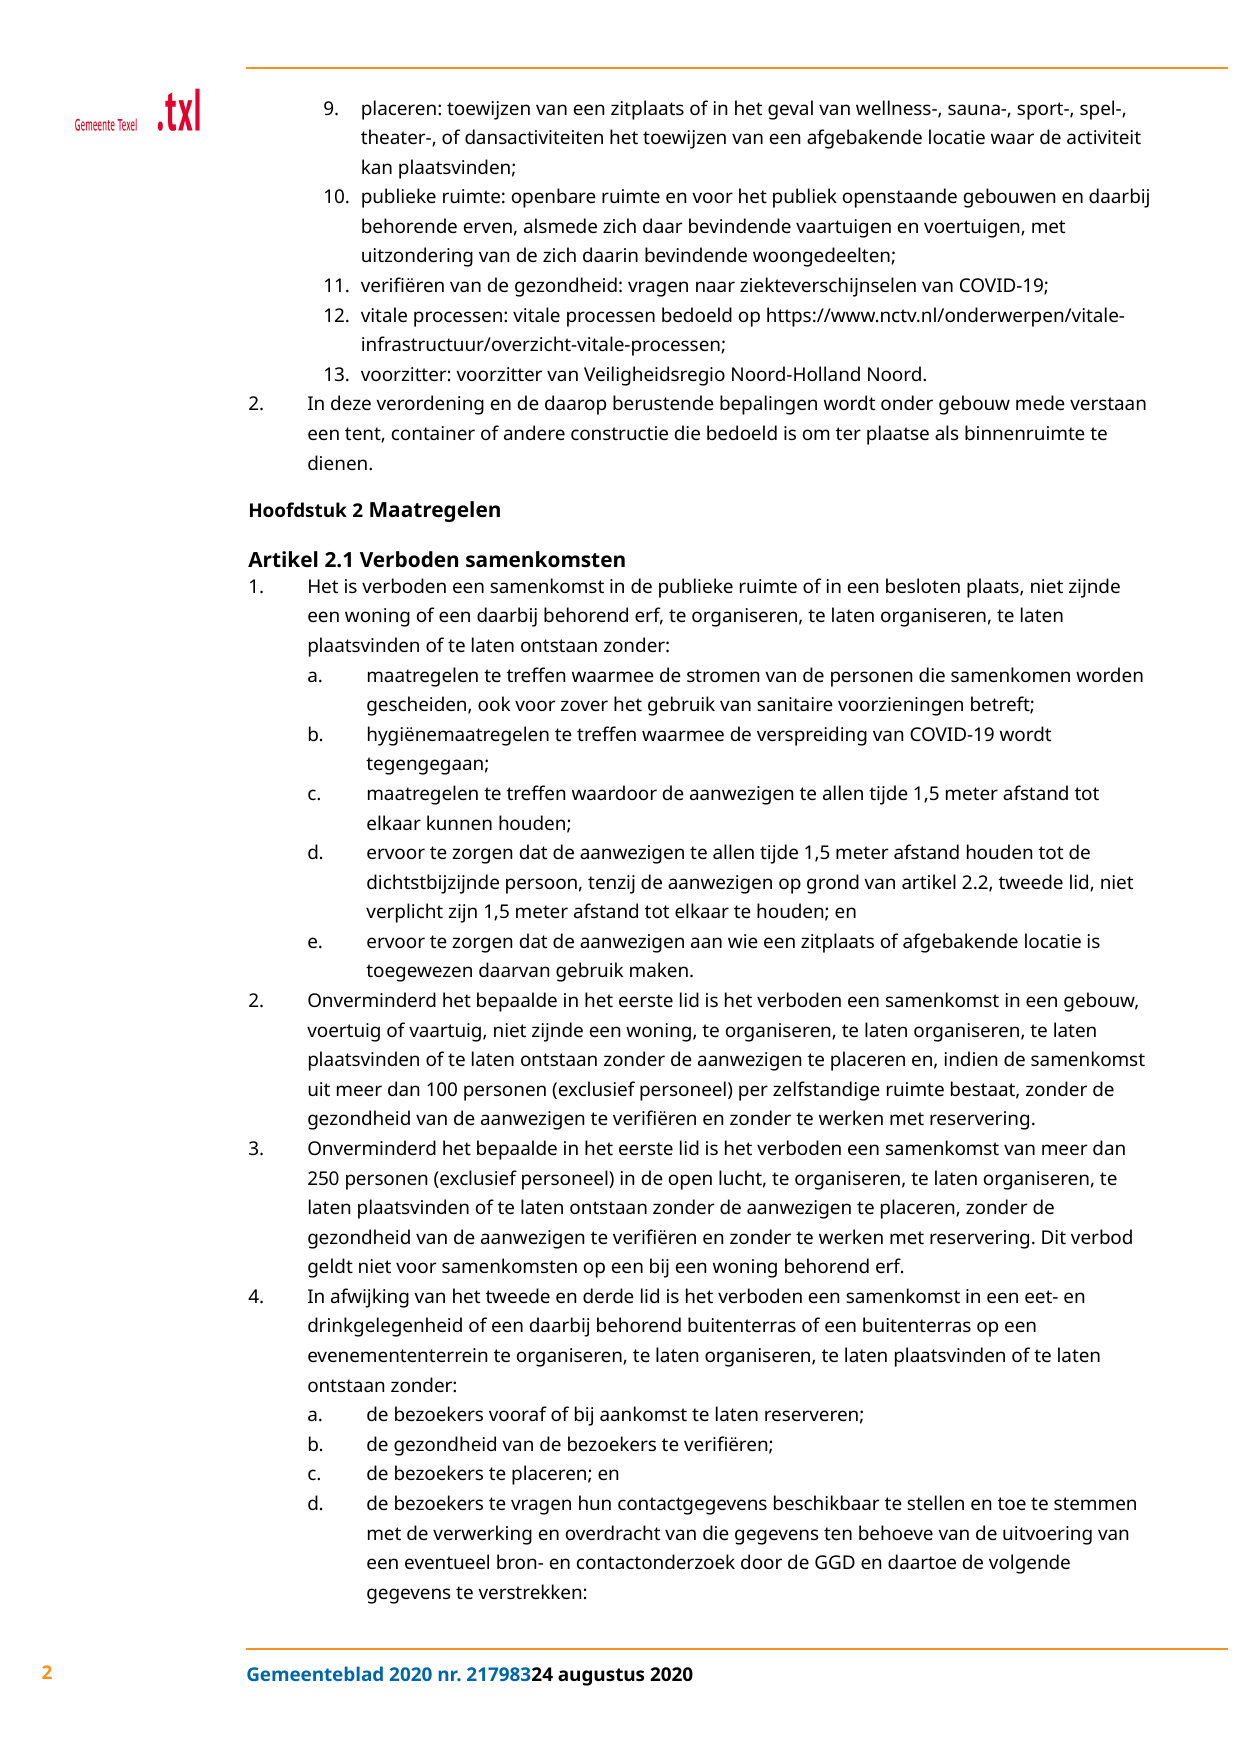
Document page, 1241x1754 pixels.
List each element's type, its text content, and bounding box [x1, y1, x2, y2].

list ervoor te zorgen dat de aanwezigen aan wie een zitplaats of afgebakende locatie is toegewezen daarvan gebruik maken. [307, 928, 1152, 983]
list Het is verboden een samenkomst in de publieke ruimte of in een besloten plaats, niet zijnde een woning of een daarbij behorend erf, te organiseren, te laten organiseren, te laten plaatsvinden of te laten ontstaan zonder: [248, 573, 1152, 658]
list de gezondheid van de bezoekers te verifiëren; [307, 1431, 1152, 1457]
list maatregelen te treffen waarmee de stromen van de personen die samenkomen worden gescheiden, ook voor zover het gebruik van sanitaire voorzieningen betreft; [307, 662, 1152, 717]
list publieke ruimte: openbare ruimte en voor het publiek openstaande gebouwen en daarbij behorende erven, alsmede zich daar bevindende vaartuigen en voertuigen, met uitzondering van de zich daarin bevindende woongedeelten; [323, 183, 1152, 268]
list de bezoekers vooraf of bij aankomst te laten reserveren; [307, 1401, 1152, 1427]
list Onverminderd het bepaalde in het eerste lid is het verboden een samenkomst in een gebouw, voertuig of vaartuig, niet zijnde een woning, te organiseren, te laten organiseren, te laten plaatsvinden of te laten ontstaan zonder de aanwezigen te placeren en, indien de samenkomst uit meer dan 100 personen (exclusief personeel) per zelfstandige ruimte bestaat, zonder de gezondheid van de aanwezigen te verifiëren en zonder te werken met reservering. [248, 987, 1152, 1131]
list maatregelen te treffen waardoor de aanwezigen te allen tijde 1,5 meter afstand tot elkaar kunnen houden; [307, 780, 1152, 836]
list voorzitter: voorzitter van Veiligheidsregio Noord-Holland Noord. [323, 361, 1152, 387]
list In deze verordening en de daarop berustende bepalingen wordt onder gebouw mede verstaan een tent, container of andere constructie die bedoeld is om ter plaatse als binnenruimte te dienen. [248, 391, 1152, 476]
list de bezoekers te vragen hun contactgegevens beschikbaar te stellen en toe te stemmen met de verwerking en overdracht van die gegevens ten behoeve van de uitvoering van een eventueel bron- en contactonderzoek door de GGD en daartoe de volgende gegevens te verstrekken: [307, 1490, 1152, 1605]
text Hoofdstuk 2 Maatregelen [248, 495, 1152, 524]
list ervoor te zorgen dat de aanwezigen te allen tijde 1,5 meter afstand houden tot de dichtstbijzijnde persoon, tenzij de aanwezigen op grond van artikel 2.2, tweede lid, niet verplicht zijn 1,5 meter afstand tot elkaar te houden; en [307, 839, 1152, 924]
list vitale processen: vitale processen bedoeld op https://www.nctv.nl/onderwerpen/vitale-infrastructuur/overzicht-vitale-processen; [323, 302, 1152, 357]
picture [41, 47, 231, 172]
list verifiëren van de gezondheid: vragen naar ziekteverschijnselen van COVID-19; [323, 272, 1152, 298]
list hygiënemaatregelen te treffen waarmee de verspreiding van COVID-19 wordt tegengegaan; [307, 721, 1152, 776]
list Onverminderd het bepaalde in het eerste lid is het verboden een samenkomst van meer dan 250 personen (exclusief personeel) in de open lucht, te organiseren, te laten organiseren, te laten plaatsvinden of te laten ontstaan zonder de aanwezigen te placeren, zonder de gezondheid van de aanwezigen te verifiëren en zonder te werken met reservering. Dit verbod geldt niet voor samenkomsten op een bij een woning behorend erf. [248, 1135, 1152, 1279]
list de bezoekers te placeren; en [307, 1461, 1152, 1486]
text Artikel 2.1 Verboden samenkomsten [248, 545, 1152, 573]
list In afwijking van het tweede en derde lid is het verboden een samenkomst in een eet- en drinkgelegenheid of een daarbij behorend buitenterras of een buitenterras op een evenemententerrein te organiseren, te laten organiseren, te laten plaatsvinden of te laten ontstaan zonder: [248, 1283, 1152, 1398]
list placeren: toewijzen van een zitplaats of in het geval van wellness-, sauna-, sport-, spel-, theater-, of dansactiviteiten het toewijzen van een afgebakende locatie waar de activiteit kan plaatsvinden; [323, 95, 1152, 180]
